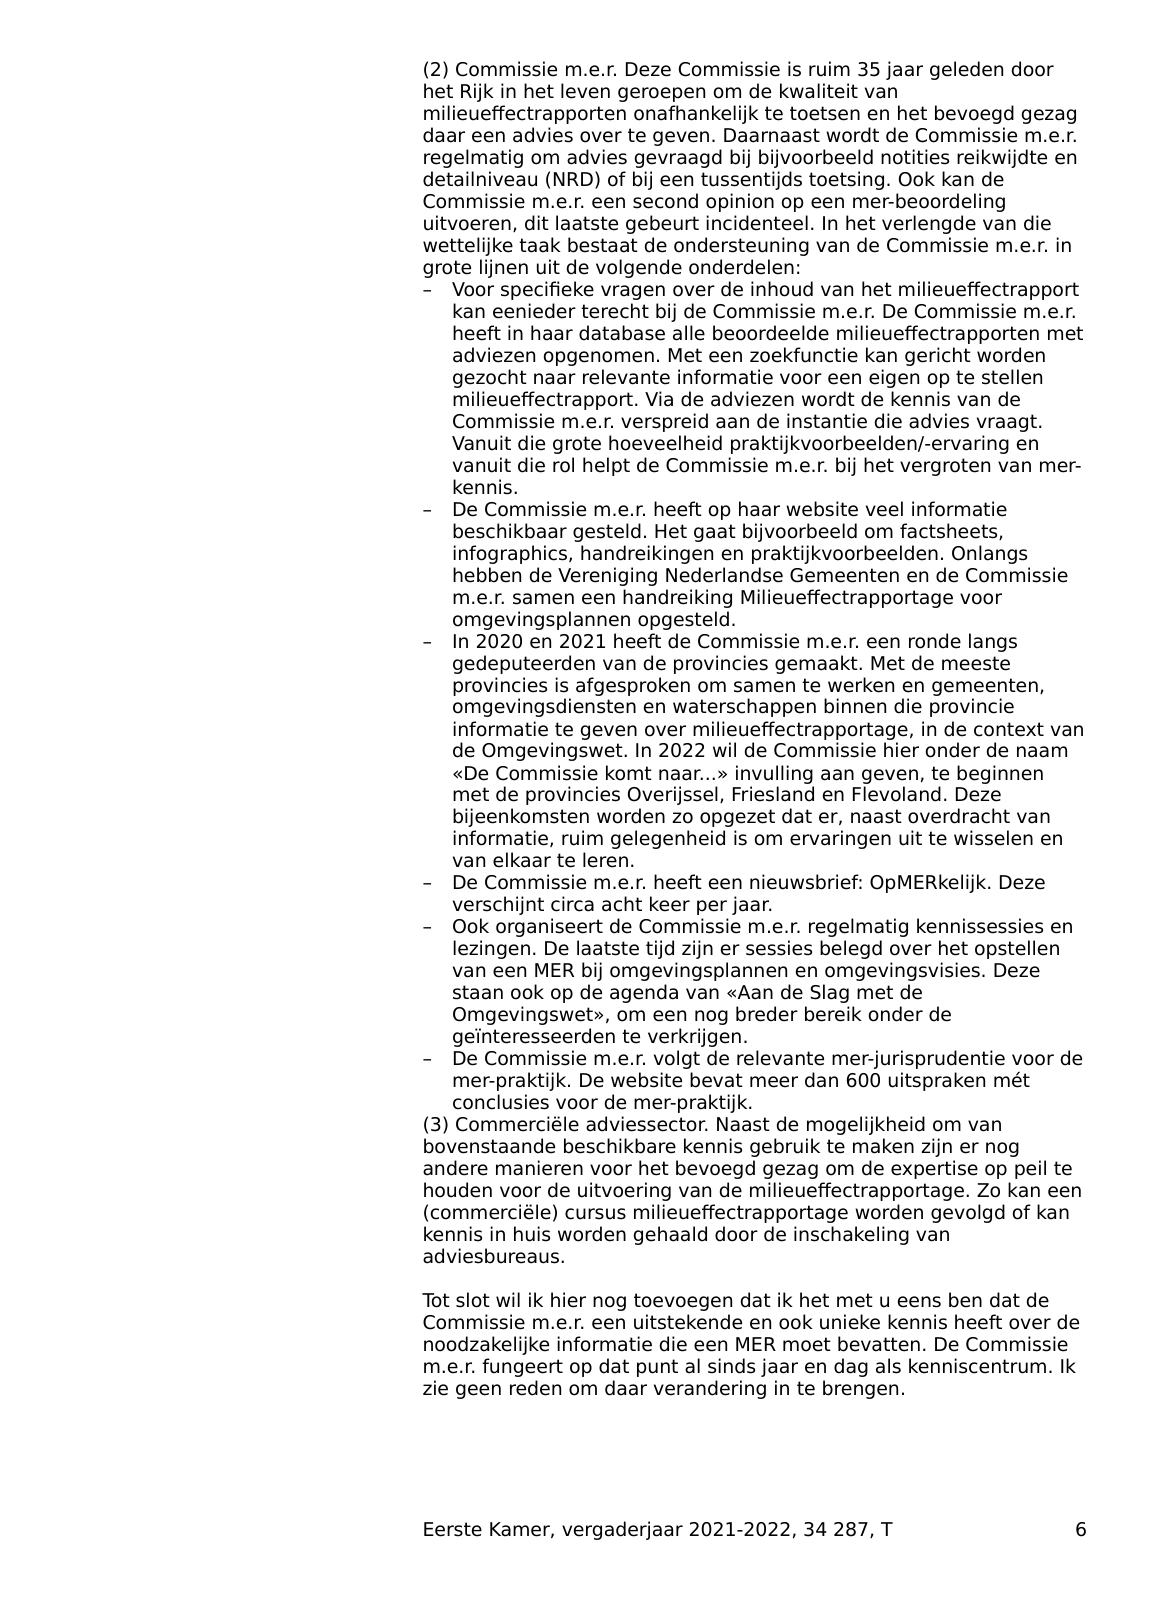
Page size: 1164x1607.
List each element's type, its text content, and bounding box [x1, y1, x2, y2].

text – Voor specifieke vragen over de inhoud van het milieueffectrapport kan eenieder terecht bij de Commissie m.e.r. De Commissie m.e.r. heeft in haar database alle beoordeelde milieueffectrapporten met adviezen opgenomen. Met een zoekfunctie kan gericht worden gezocht naar relevante informatie voor een eigen op te stellen milieueffectrapport. Via de adviezen wordt de kennis van de Commissie m.e.r. verspreid aan de instantie die advies vraagt. Vanuit die grote hoeveelheid praktijkvoorbeelden/-ervaring en vanuit die rol helpt de Commissie m.e.r. bij het vergroten van mer-kennis. [422, 279, 1087, 499]
text Tot slot wil ik hier nog toevoegen dat ik het met u eens ben dat de Commissie m.e.r. een uitstekende en ook unieke kennis heeft over de noodzakelijke informatie die een MER moet bevatten. De Commissie m.e.r. fungeert op dat punt al sinds jaar en dag als kenniscentrum. Ik zie geen reden om daar verandering in te brengen. [422, 1290, 1087, 1400]
text – In 2020 en 2021 heeft de Commissie m.e.r. een ronde langs gedeputeerden van de provincies gemaakt. Met de meeste provincies is afgesproken om samen te werken en gemeenten, omgevingsdiensten en waterschappen binnen die provincie informatie te geven over milieueffectrapportage, in de context van de Omgevingswet. In 2022 wil de Commissie hier onder de naam «De Commissie komt naar...» invulling aan geven, te beginnen met de provincies Overijssel, Friesland en Flevoland. Deze bijeenkomsten worden zo opgezet dat er, naast overdracht van informatie, ruim gelegenheid is om ervaringen uit te wisselen en van elkaar te leren. [422, 631, 1087, 872]
text – De Commissie m.e.r. heeft op haar website veel informatie beschikbaar gesteld. Het gaat bijvoorbeeld om factsheets, infographics, handreikingen en praktijkvoorbeelden. Onlangs hebben de Vereniging Nederlandse Gemeenten en de Commissie m.e.r. samen een handreiking Milieueffectrapportage voor omgevingsplannen opgesteld. [422, 499, 1087, 631]
text – De Commissie m.e.r. volgt de relevante mer-jurisprudentie voor de mer-praktijk. De website bevat meer dan 600 uitspraken mét conclusies voor de mer-praktijk. [422, 1048, 1087, 1114]
text (2) Commissie m.e.r. Deze Commissie is ruim 35 jaar geleden door het Rijk in het leven geroepen om de kwaliteit van milieueffectrapporten onafhankelijk te toetsen en het bevoegd gezag daar een advies over te geven. Daarnaast wordt de Commissie m.e.r. regelmatig om advies gevraagd bij bijvoorbeeld notities reikwijdte en detailniveau (NRD) of bij een tussentijds toetsing. Ook kan de Commissie m.e.r. een second opinion op een mer-beoordeling uitvoeren, dit laatste gebeurt incidenteel. In het verlengde van die wettelijke taak bestaat de ondersteuning van de Commissie m.e.r. in grote lijnen uit de volgende onderdelen: [422, 59, 1087, 279]
text – Ook organiseert de Commissie m.e.r. regelmatig kennissessies en lezingen. De laatste tijd zijn er sessies belegd over het opstellen van een MER bij omgevingsplannen en omgevingsvisies. Deze staan ook op de agenda van «Aan de Slag met de Omgevingswet», om een nog breder bereik onder de geïnteresseerden te verkrijgen. [422, 916, 1087, 1048]
text (3) Commerciële adviessector. Naast de mogelijkheid om van bovenstaande beschikbare kennis gebruik te maken zijn er nog andere manieren voor het bevoegd gezag om de expertise op peil te houden voor de uitvoering van de milieueffectrapportage. Zo kan een (commerciële) cursus milieueffectrapportage worden gevolgd of kan kennis in huis worden gehaald door de inschakeling van adviesbureaus. [422, 1114, 1087, 1268]
text – De Commissie m.e.r. heeft een nieuwsbrief: OpMERkelijk. Deze verschijnt circa acht keer per jaar. [422, 872, 1087, 916]
